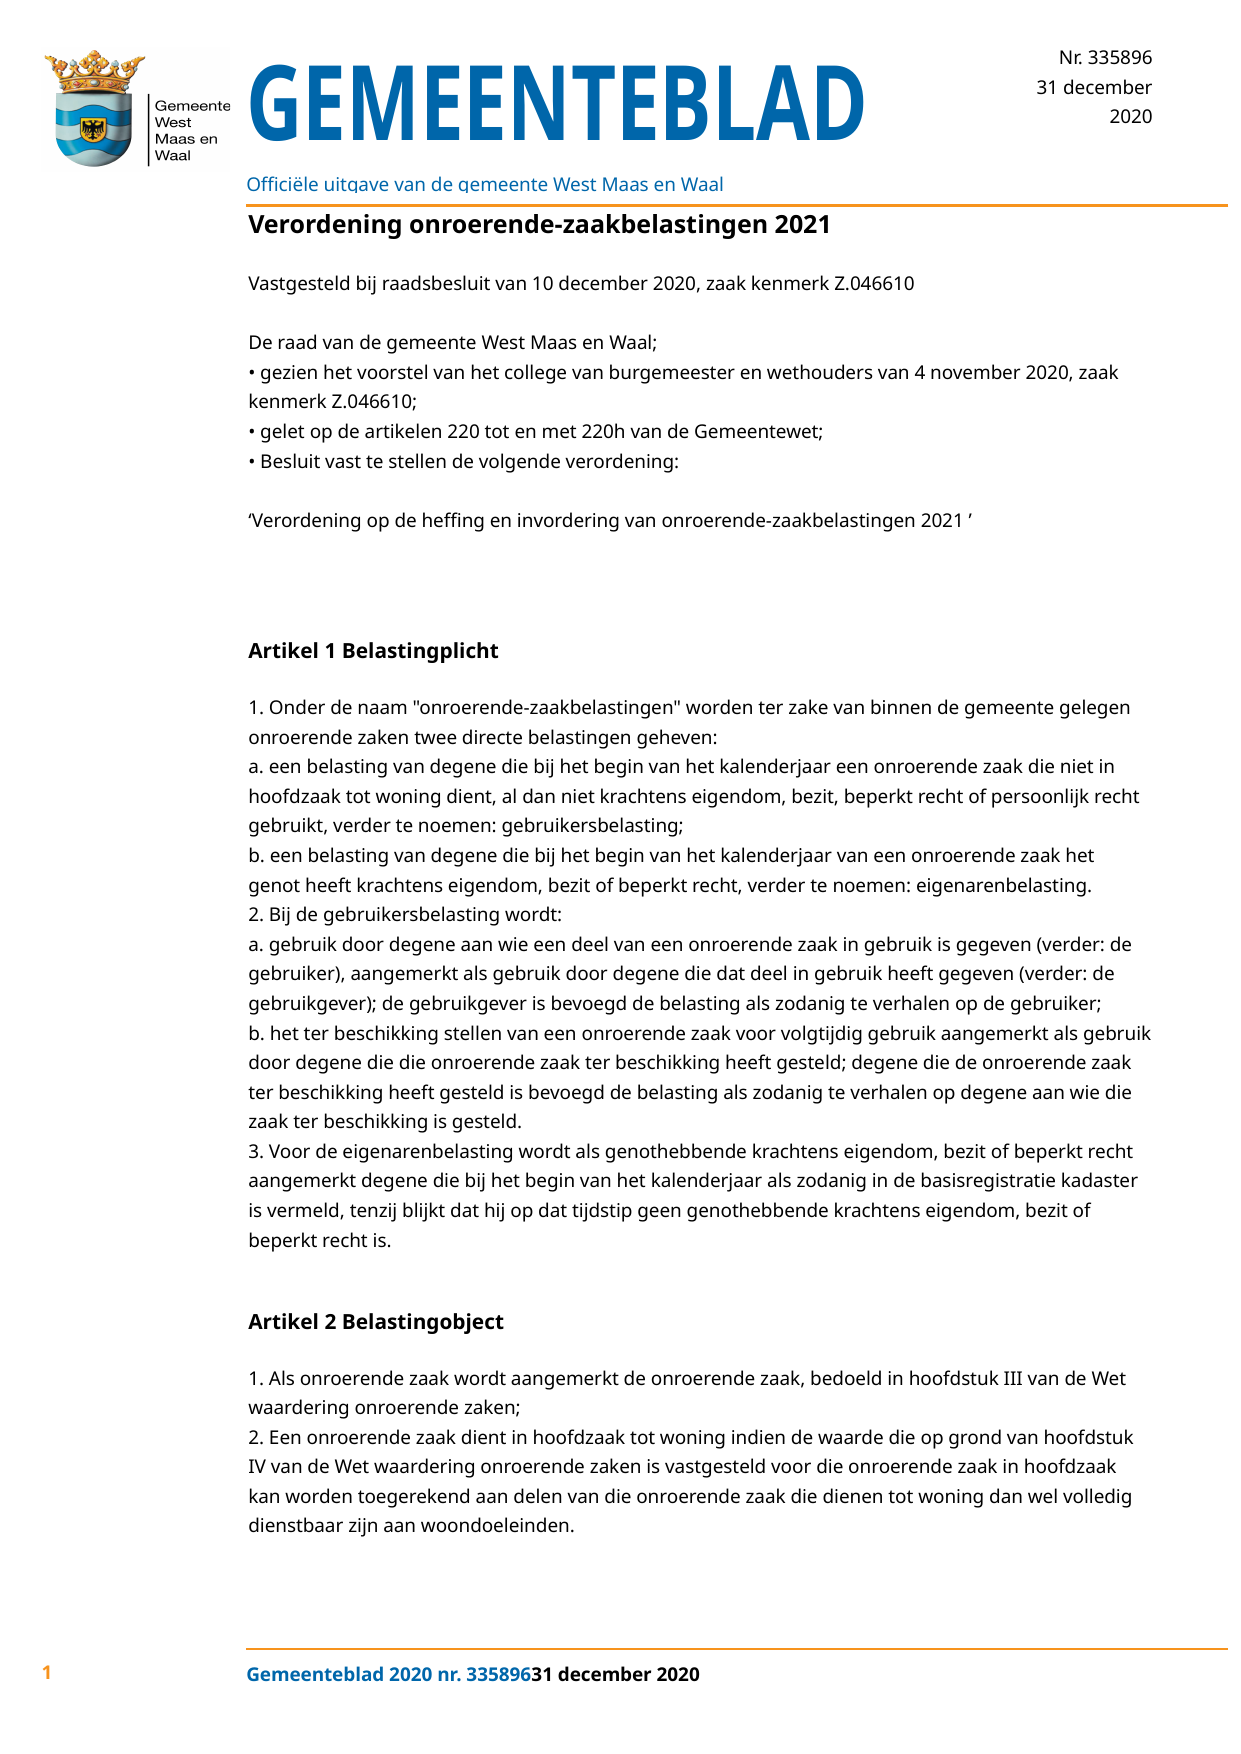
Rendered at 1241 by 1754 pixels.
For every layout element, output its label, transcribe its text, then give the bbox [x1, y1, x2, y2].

text Vastgesteld bij raadsbesluit van 10 december 2020, zaak kenmerk Z.046610 [248, 270, 1152, 296]
text • gelet op de artikelen 220 tot en met 220h van de Gemeentewet; [248, 418, 1152, 444]
text 3. Voor de eigenarenbelasting wordt als genothebbende krachtens eigendom, bezit of beperkt recht aangemerkt degene die bij het begin van het kalenderjaar als zodanig in de basisregistratie kadaster is vermeld, tenzij blijkt dat hij op dat tijdstip geen genothebbende krachtens eigendom, bezit of beperkt recht is. [248, 1138, 1152, 1252]
text 2. Een onroerende zaak dient in hoofdzaak tot woning indien de waarde die op grond van hoofdstuk IV van de Wet waardering onroerende zaken is vastgesteld voor die onroerende zaak in hoofdzaak kan worden toegerekend aan delen van die onroerende zaak die dienen tot woning dan wel volledig dienstbaar zijn aan woondoeleinden. [248, 1424, 1152, 1538]
text Artikel 2 Belastingobject [248, 1307, 1152, 1335]
text a. een belasting van degene die bij het begin van het kalenderjaar een onroerende zaak die niet in hoofdzaak tot woning dient, al dan niet krachtens eigendom, bezit, beperkt recht of persoonlijk recht gebruikt, verder te noemen: gebruikersbelasting; [248, 753, 1152, 838]
text • gezien het voorstel van het college van burgemeester en wethouders van 4 november 2020, zaak kenmerk Z.046610; [248, 359, 1152, 414]
text 1. Onder de naam "onroerende-zaakbelastingen" worden ter zake van binnen de gemeente gelegen onroerende zaken twee directe belastingen geheven: [248, 694, 1152, 749]
text De raad van de gemeente West Maas en Waal; [248, 329, 1152, 355]
text a. gebruik door degene aan wie een deel van een onroerende zaak in gebruik is gegeven (verder: de gebruiker), aangemerkt als gebruik door degene die dat deel in gebruik heeft gegeven (verder: de gebruikgever); de gebruikgever is bevoegd de belasting als zodanig te verhalen op de gebruiker; [248, 931, 1152, 1016]
text b. het ter beschikking stellen van een onroerende zaak voor volgtijdig gebruik aangemerkt als gebruik door degene die die onroerende zaak ter beschikking heeft gesteld; degene die de onroerende zaak ter beschikking heeft gesteld is bevoegd de belasting als zodanig te verhalen op degene aan wie die zaak ter beschikking is gesteld. [248, 1020, 1152, 1134]
text Artikel 1 Belastingplicht [248, 636, 1152, 665]
text 2. Bij de gebruikersbelasting wordt: [248, 901, 1152, 927]
text • Besluit vast te stellen de volgende verordening: [248, 448, 1152, 473]
text 1. Als onroerende zaak wordt aangemerkt de onroerende zaak, bedoeld in hoofdstuk III van de Wet waardering onroerende zaken; [248, 1365, 1152, 1420]
text b. een belasting van degene die bij het begin van het kalenderjaar van een onroerende zaak het genot heeft krachtens eigendom, bezit of beperkt recht, verder te noemen: eigenarenbelasting. [248, 842, 1152, 897]
text ‘Verordening op de heffing en invordering van onroerende-zaakbelastingen 2021 ’ [248, 507, 1152, 533]
picture [41, 47, 231, 172]
text Verordening onroerende-zaakbelastingen 2021 [248, 207, 1152, 241]
